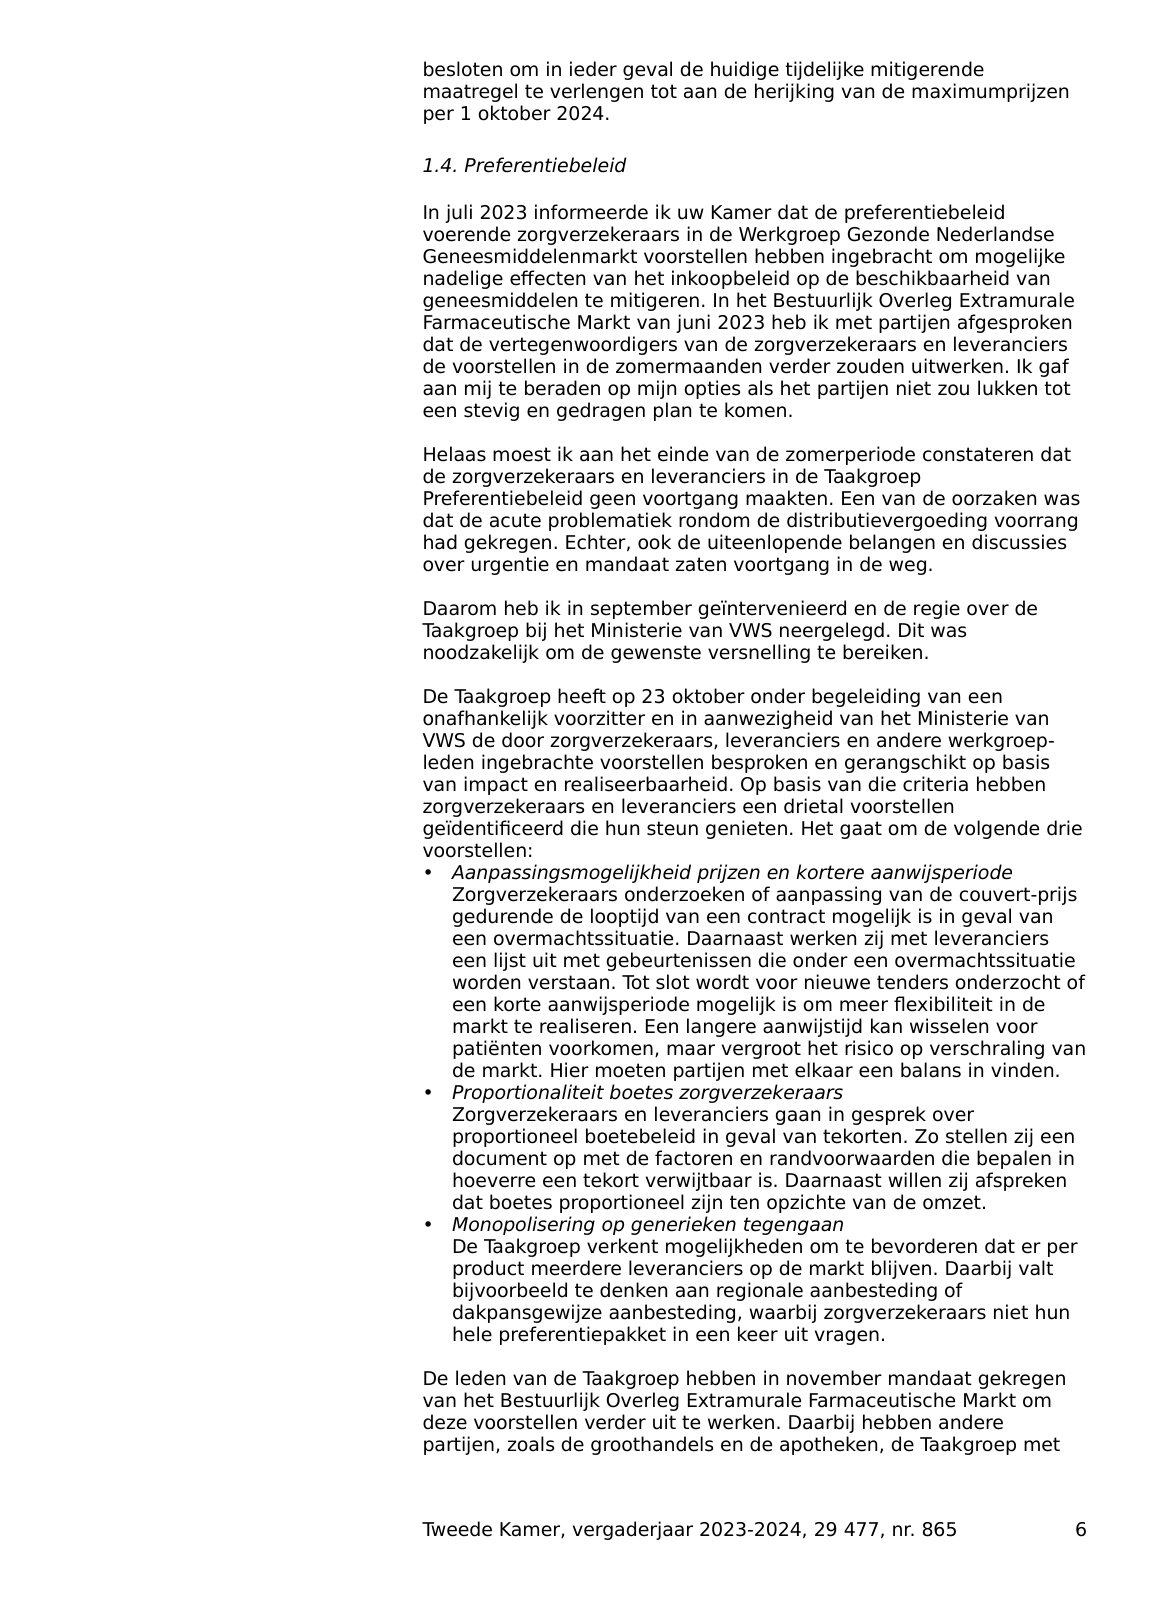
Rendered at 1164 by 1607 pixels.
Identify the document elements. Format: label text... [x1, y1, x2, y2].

text Zorgverzekeraars onderzoeken of aanpassing van de couvert-prijs gedurende de looptijd van een contract mogelijk is in geval van een overmachtssituatie. Daarnaast werken zij met leveranciers een lijst uit met gebeurtenissen die onder een overmachtssituatie worden verstaan. Tot slot wordt voor nieuwe tenders onderzocht of een korte aanwijsperiode mogelijk is om meer flexibiliteit in de markt te realiseren. Een langere aanwijstijd kan wisselen voor patiënten voorkomen, maar vergroot het risico op verschraling van de markt. Hier moeten partijen met elkaar een balans in vinden. [452, 884, 1087, 1082]
text Daarom heb ik in september geïntervenieerd en de regie over de Taakgroep bij het Ministerie van VWS neergelegd. Dit was noodzakelijk om de gewenste versnelling te bereiken. [422, 598, 1087, 664]
text besloten om in ieder geval de huidige tijdelijke mitigerende maatregel te verlengen tot aan de herijking van de maximumprijzen per 1 oktober 2024. [422, 59, 1087, 125]
text • Aanpassingsmogelijkheid prijzen en kortere aanwijsperiode [422, 862, 1087, 884]
text In juli 2023 informeerde ik uw Kamer dat de preferentiebeleid voerende zorgverzekeraars in de Werkgroep Gezonde Nederlandse Geneesmiddelenmarkt voorstellen hebben ingebracht om mogelijke nadelige effecten van het inkoopbeleid op de beschikbaarheid van geneesmiddelen te mitigeren. In het Bestuurlijk Overleg Extramurale Farmaceutische Markt van juni 2023 heb ik met partijen afgesproken dat de vertegenwoordigers van de zorgverzekeraars en leveranciers de voorstellen in de zomermaanden verder zouden uitwerken. Ik gaf aan mij te beraden op mijn opties als het partijen niet zou lukken tot een stevig en gedragen plan te komen. [422, 202, 1087, 422]
text De leden van de Taakgroep hebben in november mandaat gekregen van het Bestuurlijk Overleg Extramurale Farmaceutische Markt om deze voorstellen verder uit te werken. Daarbij hebben andere partijen, zoals de groothandels en de apotheken, de Taakgroep met [422, 1368, 1087, 1456]
text Helaas moest ik aan het einde van de zomerperiode constateren dat de zorgverzekeraars en leveranciers in de Taakgroep Preferentiebeleid geen voortgang maakten. Een van de oorzaken was dat de acute problematiek rondom de distributievergoeding voorrang had gekregen. Echter, ook de uiteenlopende belangen en discussies over urgentie en mandaat zaten voortgang in de weg. [422, 444, 1087, 576]
text De Taakgroep heeft op 23 oktober onder begeleiding van een onafhankelijk voorzitter en in aanwezigheid van het Ministerie van VWS de door zorgverzekeraars, leveranciers en andere werkgroep-leden ingebrachte voorstellen besproken en gerangschikt op basis van impact en realiseerbaarheid. Op basis van die criteria hebben zorgverzekeraars en leveranciers een drietal voorstellen geïdentificeerd die hun steun genieten. Het gaat om de volgende drie voorstellen: [422, 686, 1087, 862]
text • Monopolisering op generieken tegengaan [422, 1214, 1087, 1236]
text • Proportionaliteit boetes zorgverzekeraars [422, 1082, 1087, 1104]
subtitle 1.4. Preferentiebeleid [422, 155, 1087, 177]
text Zorgverzekeraars en leveranciers gaan in gesprek over proportioneel boetebeleid in geval van tekorten. Zo stellen zij een document op met de factoren en randvoorwaarden die bepalen in hoeverre een tekort verwijtbaar is. Daarnaast willen zij afspreken dat boetes proportioneel zijn ten opzichte van de omzet. [452, 1104, 1087, 1214]
text De Taakgroep verkent mogelijkheden om te bevorderen dat er per product meerdere leveranciers op de markt blijven. Daarbij valt bijvoorbeeld te denken aan regionale aanbesteding of dakpansgewijze aanbesteding, waarbij zorgverzekeraars niet hun hele preferentiepakket in een keer uit vragen. [452, 1236, 1087, 1346]
